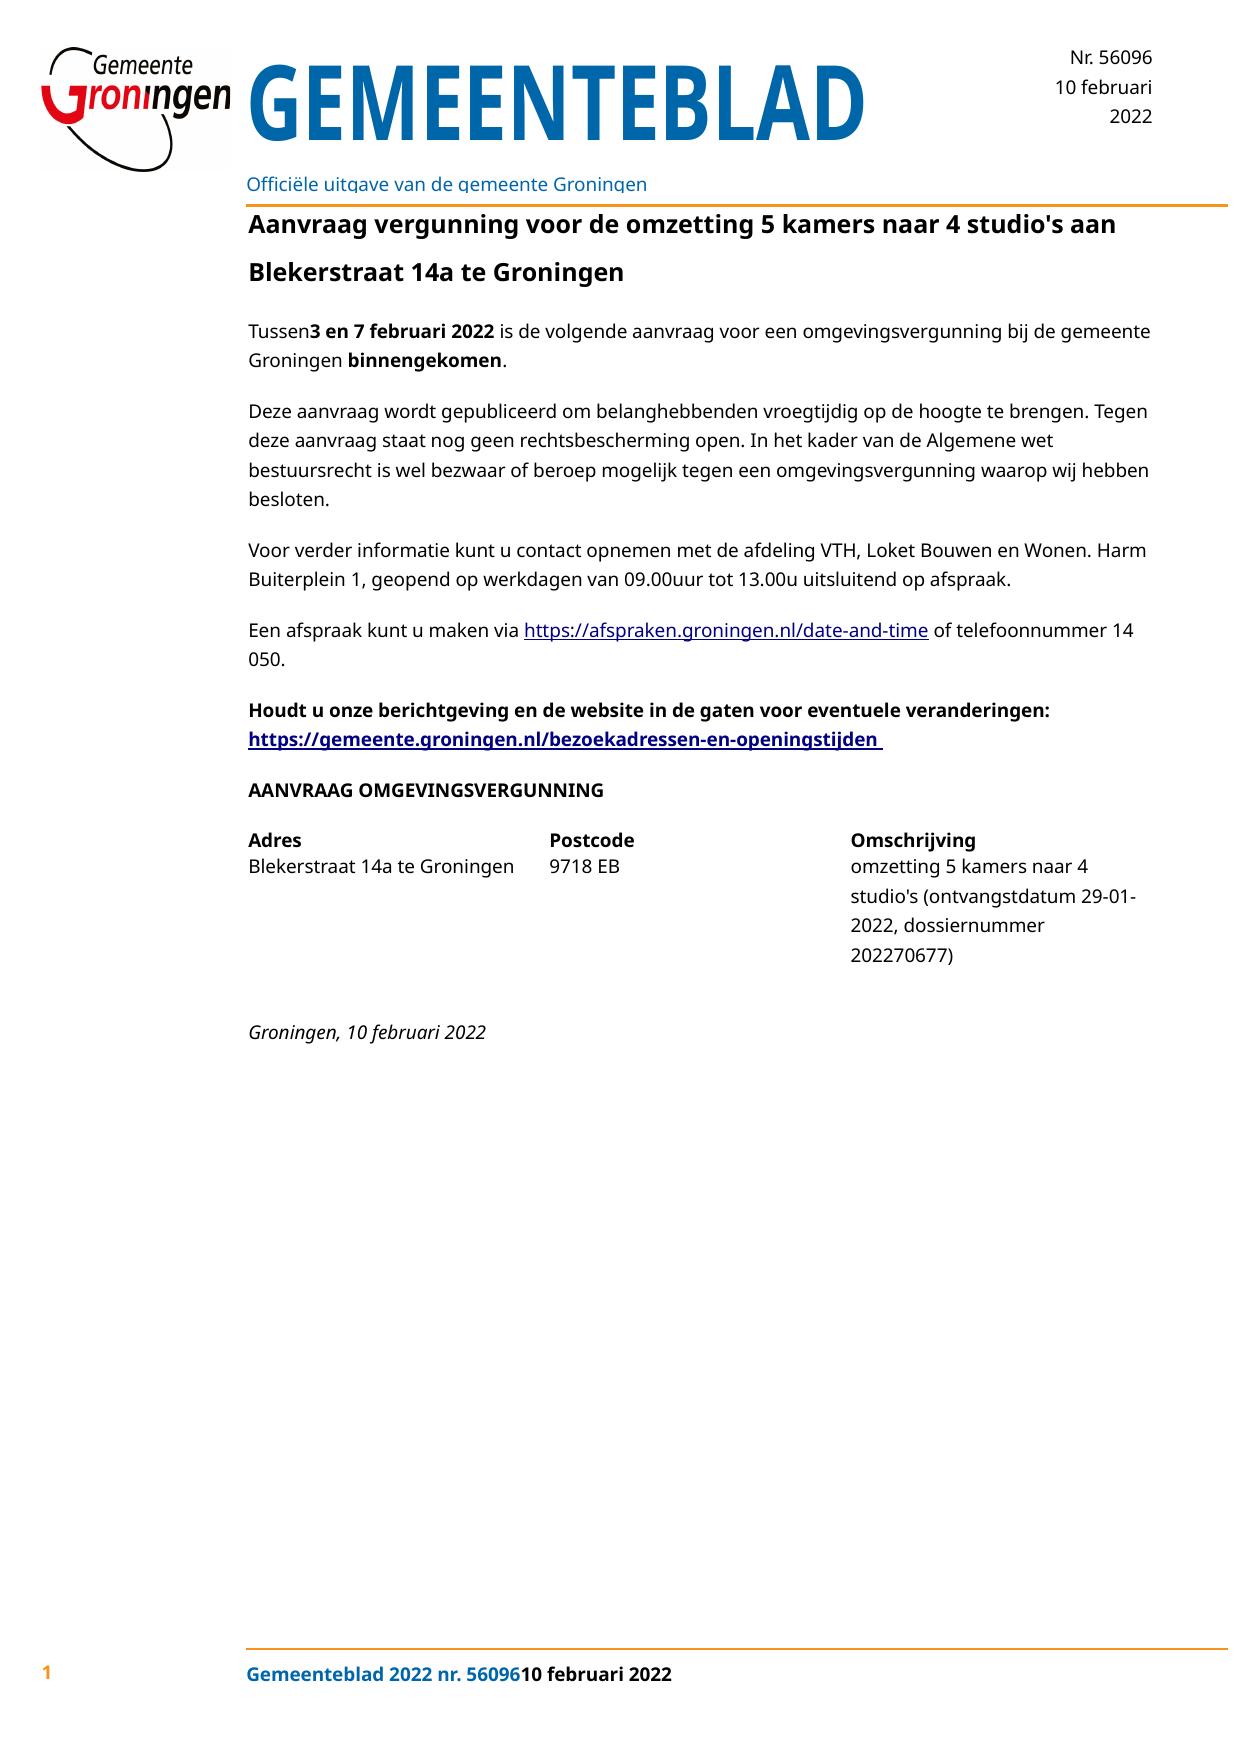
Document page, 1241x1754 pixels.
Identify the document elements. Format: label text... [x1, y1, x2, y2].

table_cell 9718 EB [549, 853, 850, 968]
picture [41, 47, 231, 172]
text Aanvraag vergunning voor de omzetting 5 kamers naar 4 studio's aan Blekerstraat 14a te Groningen [248, 207, 1152, 288]
text Houdt u onze berichtgeving en de website in de gaten voor eventuele veranderingen: https://gemeente.groningen.nl/bezoekadressen-en-openingstijden [248, 697, 1152, 752]
table_header Adres [248, 828, 549, 853]
table_cell Blekerstraat 14a te Groningen [248, 853, 549, 968]
text Groningen, 10 februari 2022 [248, 1019, 1152, 1044]
table_header Postcode [549, 828, 850, 853]
text AANVRAAG OMGEVINGSVERGUNNING [248, 777, 1152, 803]
table_cell omzetting 5 kamers naar 4 studio's (ontvangstdatum 29-01-2022, dossiernummer 202270677) [850, 853, 1152, 968]
text Een afspraak kunt u maken via https://afspraken.groningen.nl/date-and-time of telefoonnummer 14 050. [248, 617, 1152, 672]
text Tussen3 en 7 februari 2022 is de volgende aanvraag voor een omgevingsvergunning bij de gemeente Groningen binnengekomen. [248, 318, 1152, 373]
text Voor verder informatie kunt u contact opnemen met de afdeling VTH, Loket Bouwen en Wonen. Harm Buiterplein 1, geopend op werkdagen van 09.00uur tot 13.00u uitsluitend op afspraak. [248, 537, 1152, 592]
table_header Omschrijving [850, 828, 1152, 853]
text Deze aanvraag wordt gepubliceerd om belanghebbenden vroegtijdig op de hoogte te brengen. Tegen deze aanvraag staat nog geen rechtsbescherming open. In het kader van de Algemene wet bestuursrecht is wel bezwaar of beroep mogelijk tegen een omgevingsvergunning waarop wij hebben besloten. [248, 398, 1152, 512]
